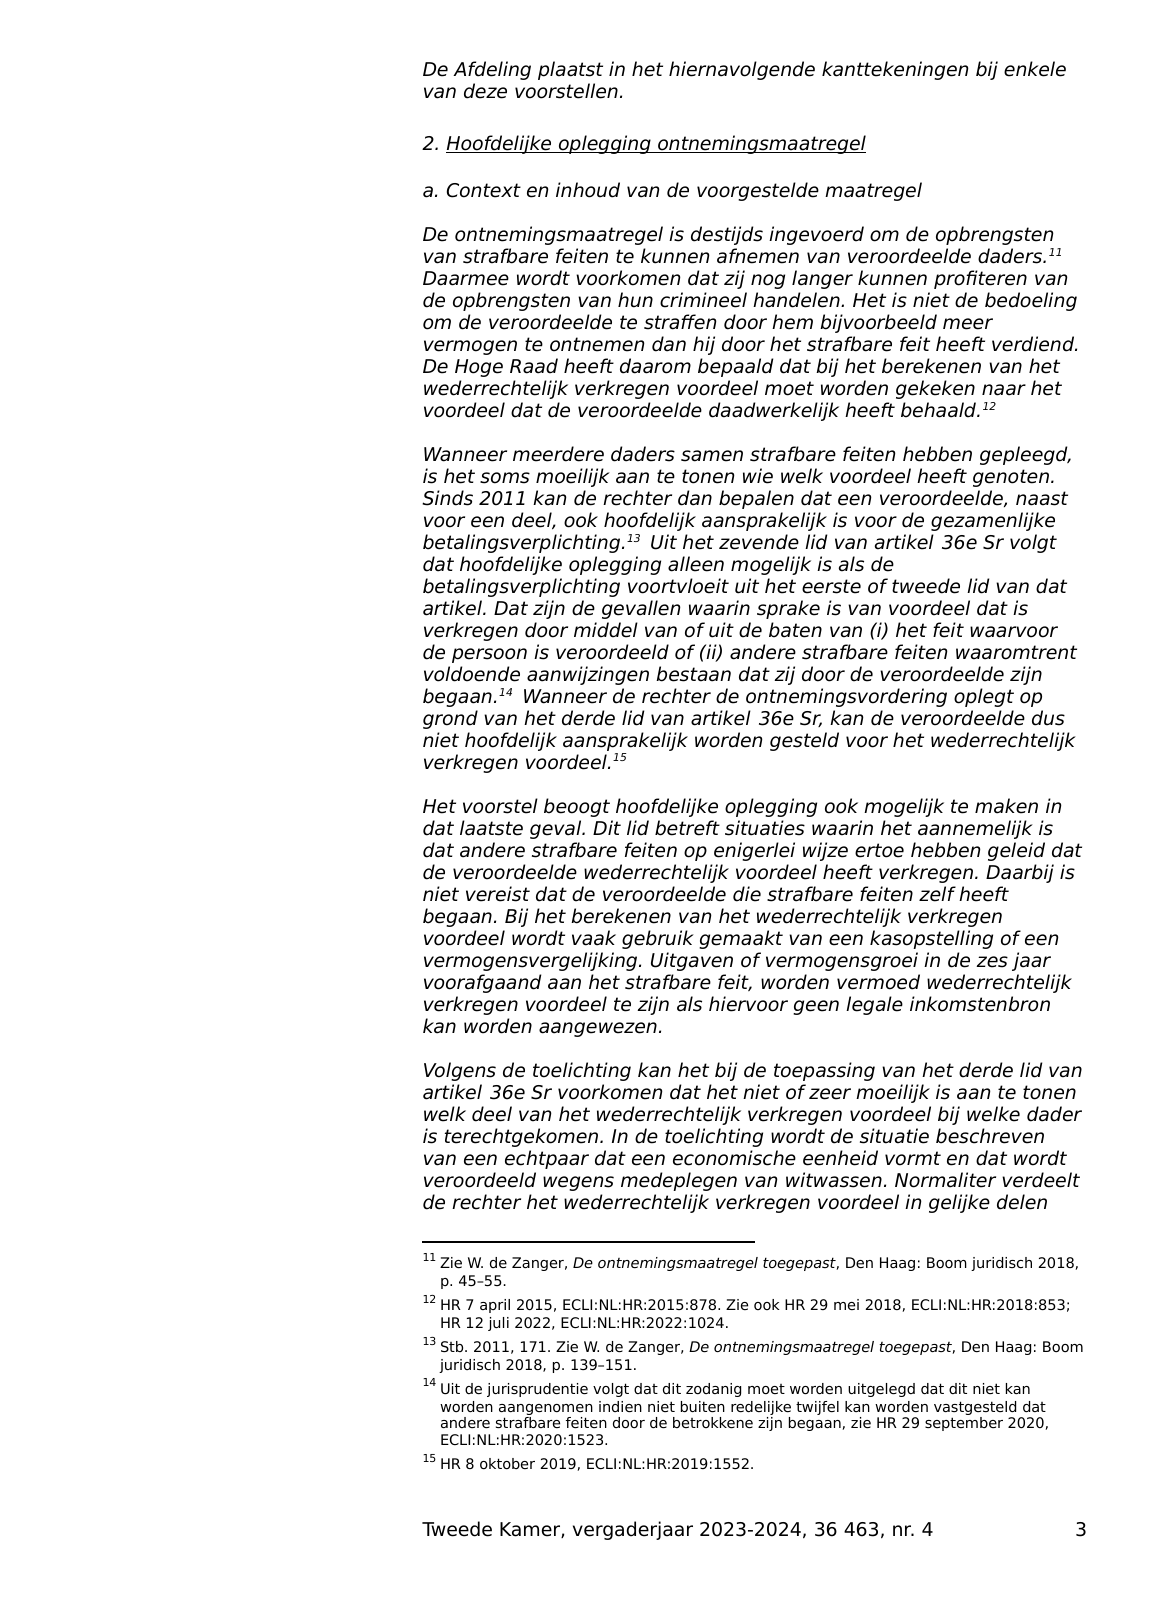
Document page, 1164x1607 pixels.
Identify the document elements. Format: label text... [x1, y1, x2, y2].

subtitle a. Context en inhoud van de voorgestelde maatregel [422, 180, 1087, 202]
text De ontnemingsmaatregel is destijds ingevoerd om de opbrengsten van strafbare feiten te kunnen afnemen van veroordeelde daders. Daarmee wordt voorkomen dat zij nog langer kunnen profiteren van de opbrengsten van hun crimineel handelen. Het is niet de bedoeling om de veroordeelde te straffen door hem bijvoorbeeld meer vermogen te ontnemen dan hij door het strafbare feit heeft verdiend. De Hoge Raad heeft daarom bepaald dat bij het berekenen van het wederrechtelijk verkregen voordeel moet worden gekeken naar het voordeel dat de veroordeelde daadwerkelijk heeft behaald. [422, 224, 1087, 422]
text Stb. 2011, 171. Zie W. de Zanger, De ontnemingsmaatregel toegepast, Den Haag: Boom juridisch 2018, p. 139–151. [422, 1335, 1087, 1374]
text Volgens de toelichting kan het bij de toepassing van het derde lid van artikel 36e Sr voorkomen dat het niet of zeer moeilijk is aan te tonen welk deel van het wederrechtelijk verkregen voordeel bij welke dader is terechtgekomen. In de toelichting wordt de situatie beschreven van een echtpaar dat een economische eenheid vormt en dat wordt veroordeeld wegens medeplegen van witwassen. Normaliter verdeelt de rechter het wederrechtelijk verkregen voordeel in gelijke delen [422, 1060, 1087, 1214]
text HR 8 oktober 2019, ECLI:NL:HR:2019:1552. [422, 1452, 1087, 1474]
text Uit de jurisprudentie volgt dat dit zodanig moet worden uitgelegd dat dit niet kan worden aangenomen indien niet buiten redelijke twijfel kan worden vastgesteld dat andere strafbare feiten door de betrokkene zijn begaan, zie HR 29 september 2020, ECLI:NL:HR:2020:1523. [422, 1377, 1087, 1449]
text Wanneer meerdere daders samen strafbare feiten hebben gepleegd, is het soms moeilijk aan te tonen wie welk voordeel heeft genoten. Sinds 2011 kan de rechter dan bepalen dat een veroordeelde, naast voor een deel, ook hoofdelijk aansprakelijk is voor de gezamenlijke betalingsverplichting. Uit het zevende lid van artikel 36e Sr volgt dat hoofdelijke oplegging alleen mogelijk is als de betalingsverplichting voortvloeit uit het eerste of tweede lid van dat artikel. Dat zijn de gevallen waarin sprake is van voordeel dat is verkregen door middel van of uit de baten van (i) het feit waarvoor de persoon is veroordeeld of (ii) andere strafbare feiten waaromtrent voldoende aanwijzingen bestaan dat zij door de veroordeelde zijn begaan. Wanneer de rechter de ontnemingsvordering oplegt op grond van het derde lid van artikel 36e Sr, kan de veroordeelde dus niet hoofdelijk aansprakelijk worden gesteld voor het wederrechtelijk verkregen voordeel. [422, 444, 1087, 774]
text Het voorstel beoogt hoofdelijke oplegging ook mogelijk te maken in dat laatste geval. Dit lid betreft situaties waarin het aannemelijk is dat andere strafbare feiten op enigerlei wijze ertoe hebben geleid dat de veroordeelde wederrechtelijk voordeel heeft verkregen. Daarbij is niet vereist dat de veroordeelde die strafbare feiten zelf heeft begaan. Bij het berekenen van het wederrechtelijk verkregen voordeel wordt vaak gebruik gemaakt van een kasopstelling of een vermogensvergelijking. Uitgaven of vermogensgroei in de zes jaar voorafgaand aan het strafbare feit, worden vermoed wederrechtelijk verkregen voordeel te zijn als hiervoor geen legale inkomstenbron kan worden aangewezen. [422, 796, 1087, 1038]
text Zie W. de Zanger, De ontnemingsmaatregel toegepast, Den Haag: Boom juridisch 2018, p. 45–55. [422, 1251, 1087, 1290]
subtitle 2. Hoofdelijke oplegging ontnemingsmaatregel [422, 133, 1087, 155]
text HR 7 april 2015, ECLI:NL:HR:2015:878. Zie ook HR 29 mei 2018, ECLI:NL:HR:2018:853; HR 12 juli 2022, ECLI:NL:HR:2022:1024. [422, 1293, 1087, 1332]
text De Afdeling plaatst in het hiernavolgende kanttekeningen bij enkele van deze voorstellen. [422, 59, 1087, 103]
